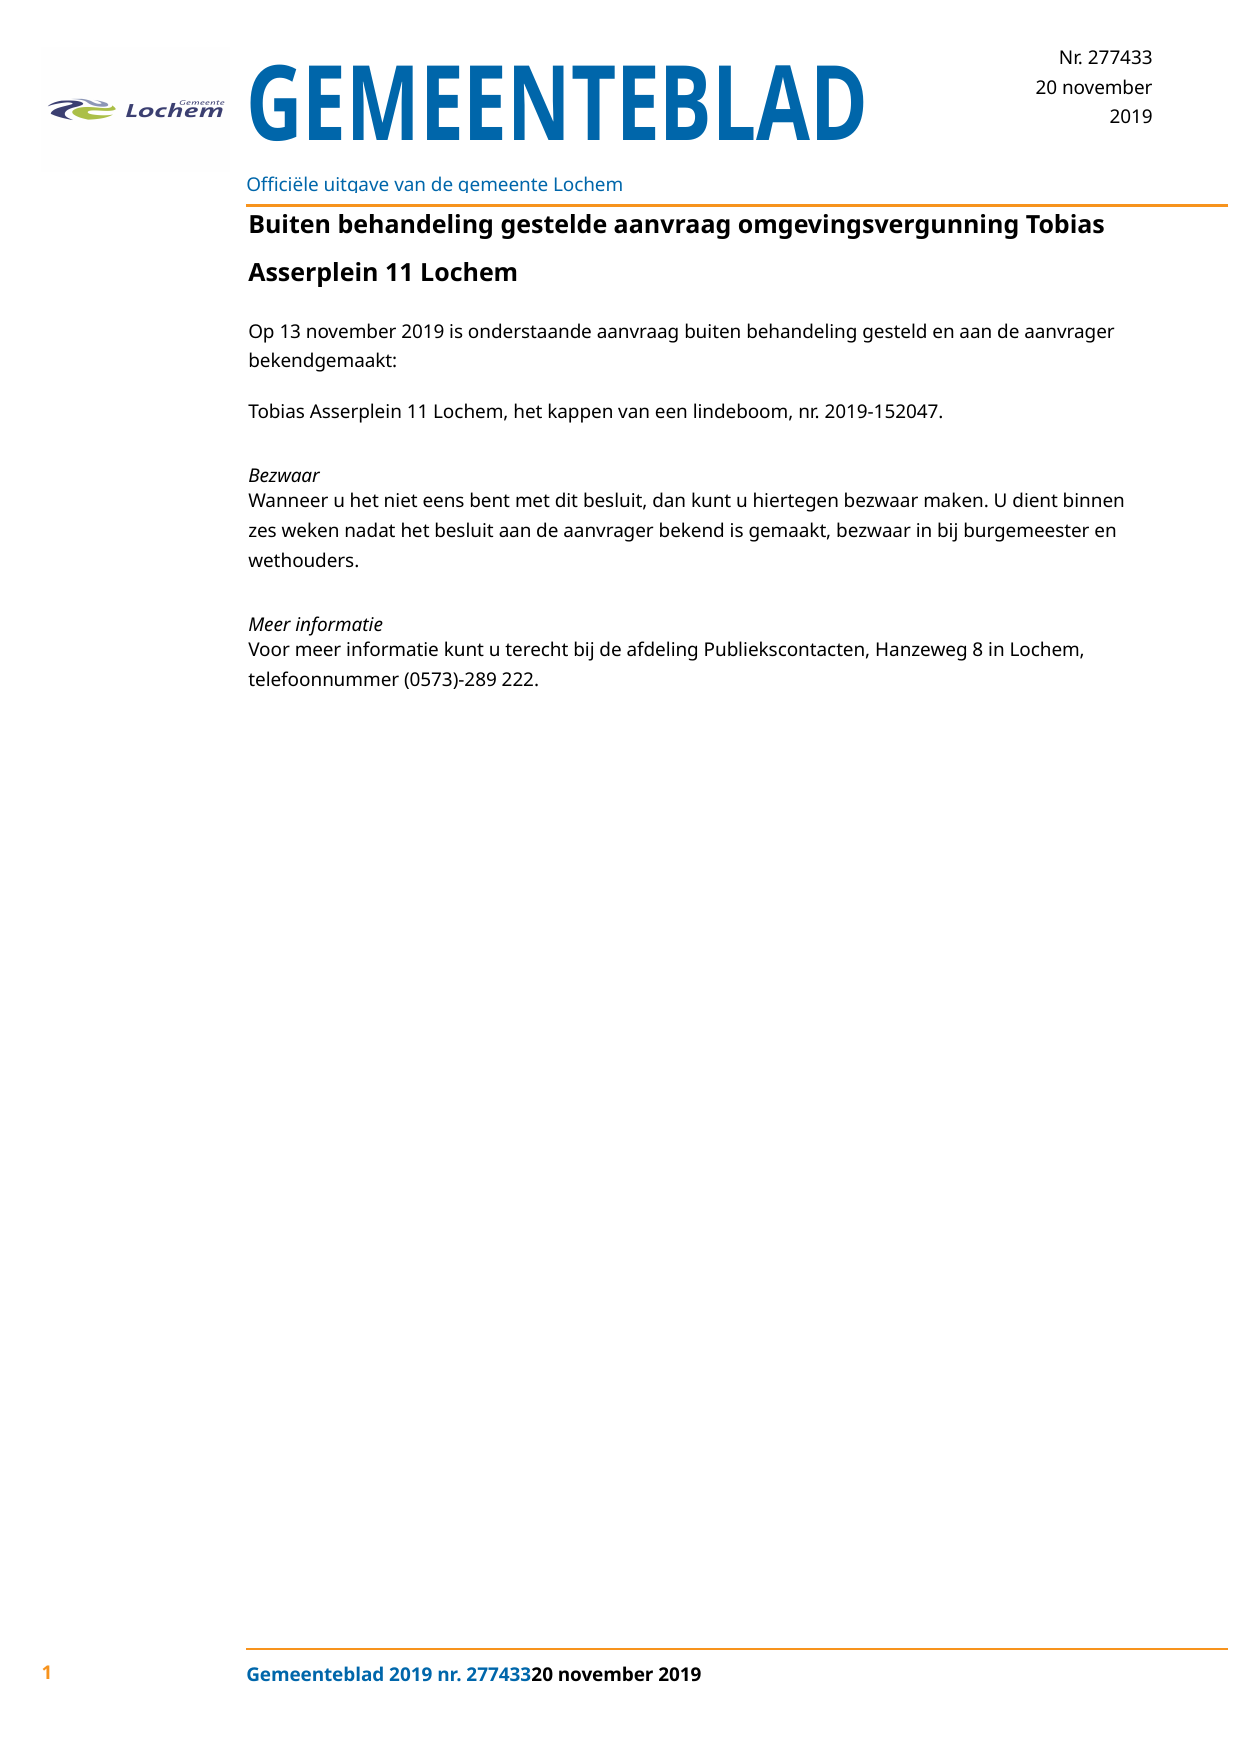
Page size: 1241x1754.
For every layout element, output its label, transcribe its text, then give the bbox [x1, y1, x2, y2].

picture [41, 47, 231, 172]
text Wanneer u het niet eens bent met dit besluit, dan kunt u hiertegen bezwaar maken. U dient binnen zes weken nadat het besluit aan de aanvrager bekend is gemaakt, bezwaar in bij burgemeester en wethouders. [248, 488, 1152, 572]
text Meer informatie [248, 611, 1152, 636]
text Voor meer informatie kunt u terecht bij de afdeling Publiekscontacten, Hanzeweg 8 in Lochem, telefoonnummer (0573)-289 222. [248, 636, 1152, 692]
text Buiten behandeling gestelde aanvraag omgevingsvergunning Tobias Asserplein 11 Lochem [248, 207, 1152, 288]
text Tobias Asserplein 11 Lochem, het kappen van een lindeboom, nr. 2019-152047. [248, 398, 1152, 424]
text Bezwaar [248, 462, 1152, 488]
text Op 13 november 2019 is onderstaande aanvraag buiten behandeling gesteld en aan de aanvrager bekendgemaakt: [248, 318, 1152, 373]
